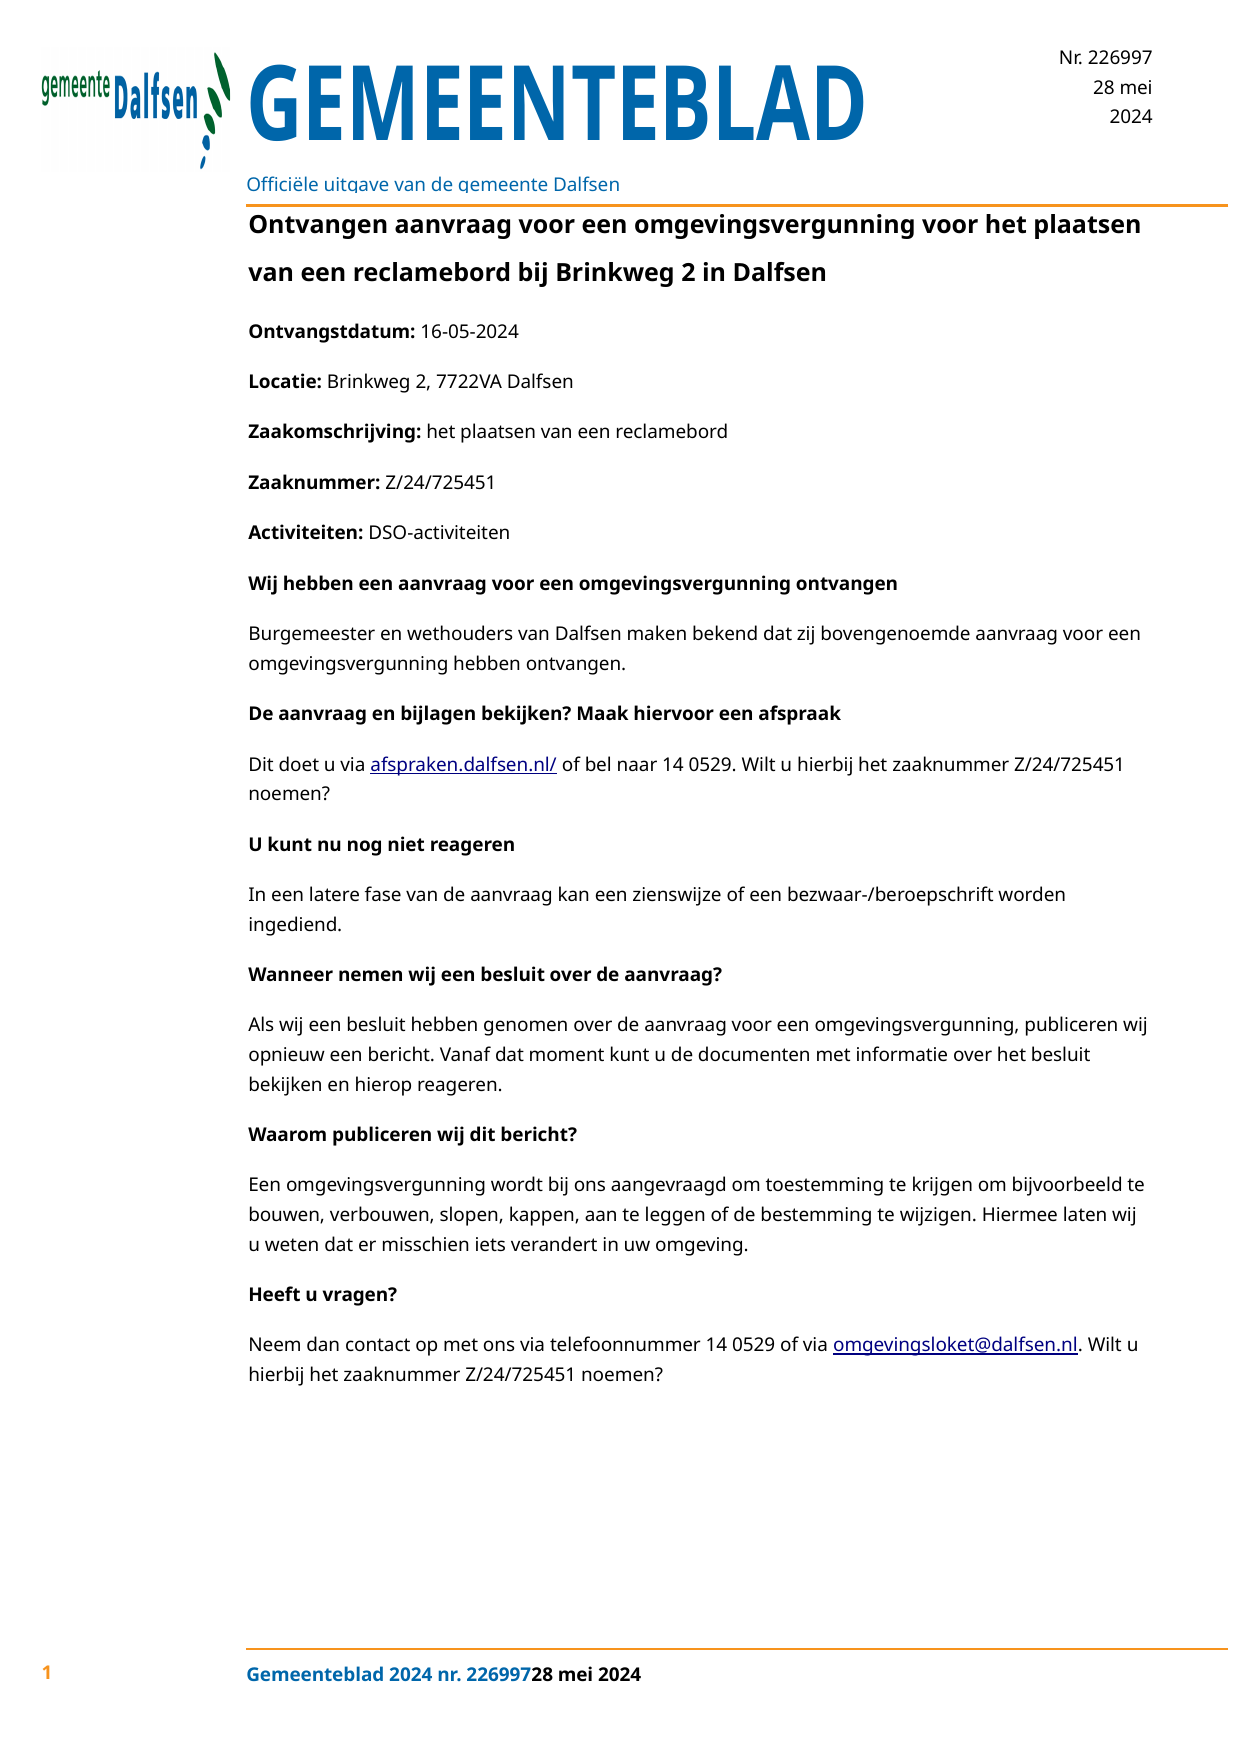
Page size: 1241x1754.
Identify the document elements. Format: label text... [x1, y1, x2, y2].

text Dit doet u via afspraken.dalfsen.nl/ of bel naar 14 0529. Wilt u hierbij het zaaknummer Z/24/725451 noemen? [248, 751, 1152, 806]
text Een omgevingsvergunning wordt bij ons aangevraagd om toestemming te krijgen om bijvoorbeeld te bouwen, verbouwen, slopen, kappen, aan te leggen of de bestemming te wijzigen. Hiermee laten wij u weten dat er misschien iets verandert in uw omgeving. [248, 1172, 1152, 1257]
text Ontvangstdatum: 16-05-2024 [248, 318, 1152, 344]
text Heeft u vragen? [248, 1281, 1152, 1307]
text Locatie: Brinkweg 2, 7722VA Dalfsen [248, 368, 1152, 394]
text In een latere fase van de aanvraag kan een zienswijze of een bezwaar-/beroepschrift worden ingediend. [248, 881, 1152, 937]
text Burgemeester en wethouders van Dalfsen maken bekend dat zij bovengenoemde aanvraag voor een omgevingsvergunning hebben ontvangen. [248, 620, 1152, 676]
text Ontvangen aanvraag voor een omgevingsvergunning voor het plaatsen van een reclamebord bij Brinkweg 2 in Dalfsen [248, 207, 1152, 288]
text Waarom publiceren wij dit bericht? [248, 1121, 1152, 1147]
text De aanvraag en bijlagen bekijken? Maak hiervoor een afspraak [248, 700, 1152, 726]
text Neem dan contact op met ons via telefoonnummer 14 0529 of via omgevingsloket@dalfsen.nl. Wilt u hierbij het zaaknummer Z/24/725451 noemen? [248, 1332, 1152, 1387]
text Activiteiten: DSO-activiteiten [248, 519, 1152, 545]
text Wanneer nemen wij een besluit over de aanvraag? [248, 961, 1152, 987]
text Zaaknummer: Z/24/725451 [248, 469, 1152, 495]
text Als wij een besluit hebben genomen over de aanvraag voor een omgevingsvergunning, publiceren wij opnieuw een bericht. Vanaf dat moment kunt u de documenten met informatie over het besluit bekijken en hierop reageren. [248, 1012, 1152, 1097]
text Zaakomschrijving: het plaatsen van een reclamebord [248, 419, 1152, 444]
text U kunt nu nog niet reageren [248, 831, 1152, 857]
text Wij hebben een aanvraag voor een omgevingsvergunning ontvangen [248, 570, 1152, 596]
picture [41, 47, 231, 172]
